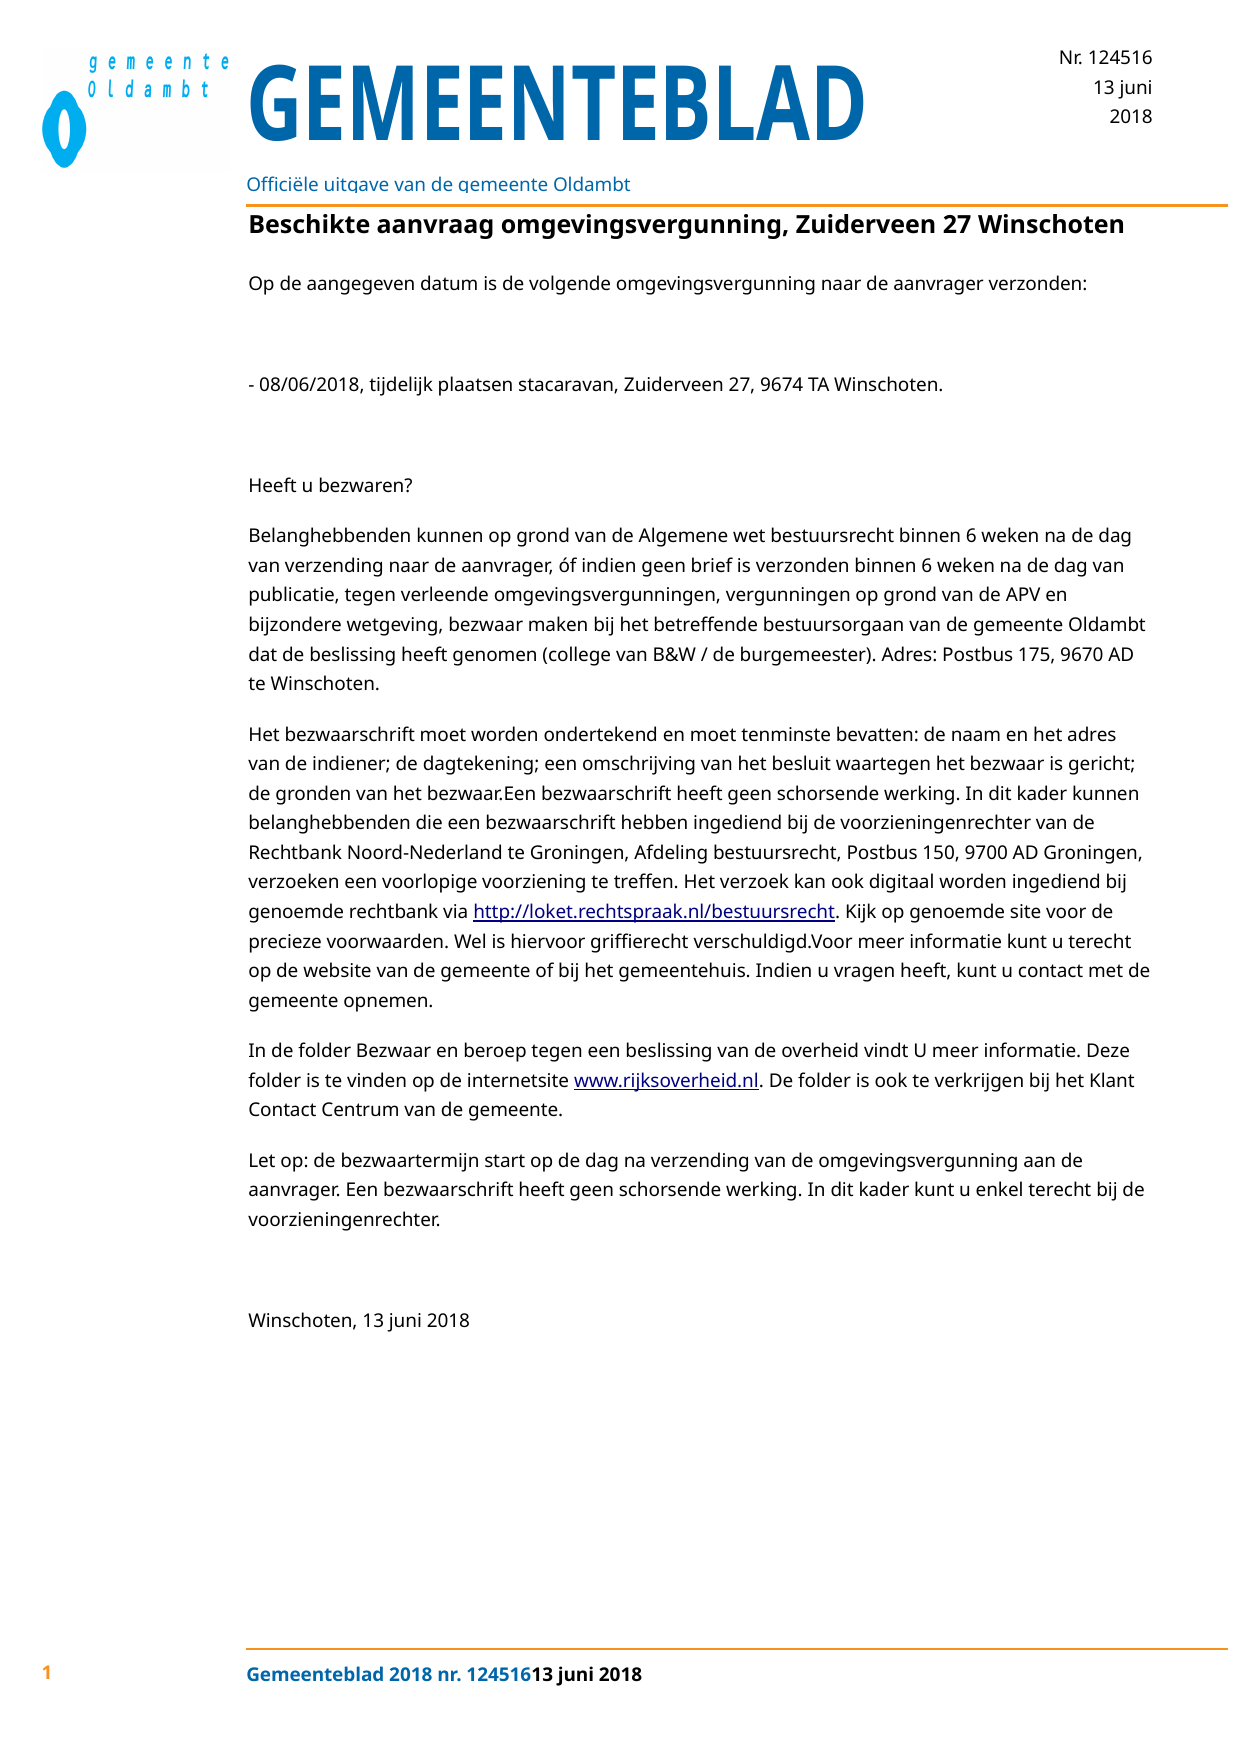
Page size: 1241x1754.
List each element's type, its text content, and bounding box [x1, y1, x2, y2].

text - 08/06/2018, tijdelijk plaatsen stacaravan, Zuiderveen 27, 9674 TA Winschoten. [248, 371, 1152, 397]
text Winschoten, 13 juni 2018 [248, 1307, 1152, 1333]
text Belanghebbenden kunnen op grond van de Algemene wet bestuursrecht binnen 6 weken na de dag van verzending naar de aanvrager, óf indien geen brief is verzonden binnen 6 weken na de dag van publicatie, tegen verleende omgevingsvergunningen, vergunningen op grond van de APV en bijzondere wetgeving, bezwaar maken bij het betreffende bestuursorgaan van de gemeente Oldambt dat de beslissing heeft genomen (college van B&W / de burgemeester). Adres: Postbus 175, 9670 AD te Winschoten. [248, 522, 1152, 696]
text Beschikte aanvraag omgevingsvergunning, Zuiderveen 27 Winschoten [248, 207, 1152, 241]
text Op de aangegeven datum is de volgende omgevingsvergunning naar de aanvrager verzonden: [248, 270, 1152, 296]
picture [41, 47, 231, 172]
text Let op: de bezwaartermijn start op de dag na verzending van de omgevingsvergunning aan de aanvrager. Een bezwaarschrift heeft geen schorsende werking. In dit kader kunt u enkel terecht bij de voorzieningenrechter. [248, 1147, 1152, 1232]
text Het bezwaarschrift moet worden ondertekend en moet tenminste bevatten: de naam en het adres van de indiener; de dagtekening; een omschrijving van het besluit waartegen het bezwaar is gericht; de gronden van het bezwaar.Een bezwaarschrift heeft geen schorsende werking. In dit kader kunnen belanghebbenden die een bezwaarschrift hebben ingediend bij de voorzieningenrechter van de Rechtbank Noord-Nederland te Groningen, Afdeling bestuursrecht, Postbus 150, 9700 AD Groningen, verzoeken een voorlopige voorziening te treffen. Het verzoek kan ook digitaal worden ingediend bij genoemde rechtbank via http://loket.rechtspraak.nl/bestuursrecht. Kijk op genoemde site voor de precieze voorwaarden. Wel is hiervoor griffierecht verschuldigd.Voor meer informatie kunt u terecht op de website van de gemeente of bij het gemeentehuis. Indien u vragen heeft, kunt u contact met de gemeente opnemen. [248, 721, 1152, 1013]
text Heeft u bezwaren? [248, 472, 1152, 498]
text In de folder Bezwaar en beroep tegen een beslissing van de overheid vindt U meer informatie. Deze folder is te vinden op de internetsite www.rijksoverheid.nl. De folder is ook te verkrijgen bij het Klant Contact Centrum van de gemeente. [248, 1037, 1152, 1122]
